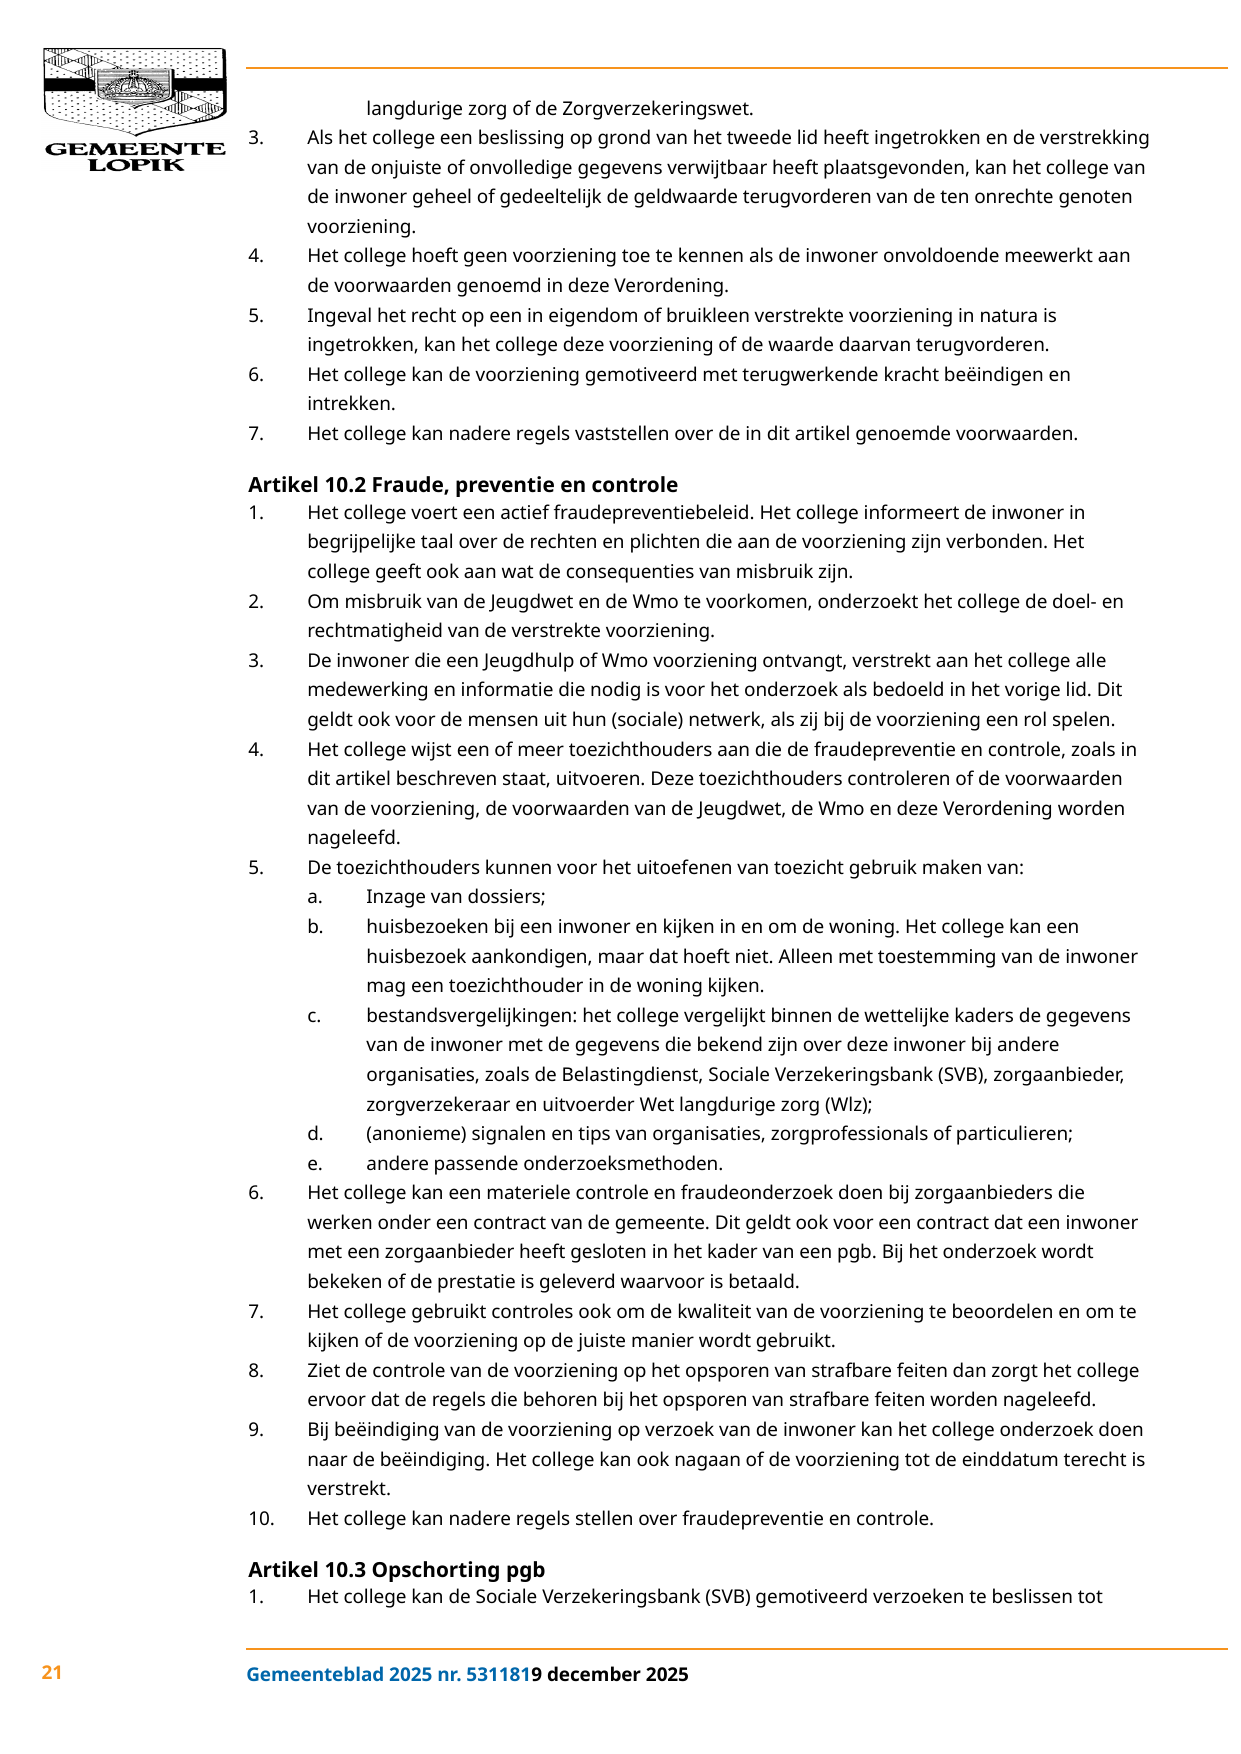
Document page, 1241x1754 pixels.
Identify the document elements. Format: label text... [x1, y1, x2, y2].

list bestandsvergelijkingen: het college vergelijkt binnen de wettelijke kaders de gegevens van de inwoner met de gegevens die bekend zijn over deze inwoner bij andere organisaties, zoals de Belastingdienst, Sociale Verzekeringsbank (SVB), zorgaanbieder, zorgverzekeraar en uitvoerder Wet langdurige zorg (Wlz); [307, 1002, 1152, 1116]
list Het college kan de Sociale Verzekeringsbank (SVB) gemotiveerd verzoeken te beslissen tot [248, 1584, 1152, 1609]
list Bij beëindiging van de voorziening op verzoek van de inwoner kan het college onderzoek doen naar de beëindiging. Het college kan ook nagaan of de voorziening tot de einddatum terecht is verstrekt. [248, 1416, 1152, 1501]
list Het college hoeft geen voorziening toe te kennen als de inwoner onvoldoende meewerkt aan de voorwaarden genoemd in deze Verordening. [248, 243, 1152, 298]
list Ziet de controle van de voorziening op het opsporen van strafbare feiten dan zorgt het college ervoor dat de regels die behoren bij het opsporen van strafbare feiten worden nageleefd. [248, 1357, 1152, 1412]
list Het college kan een materiele controle en fraudeonderzoek doen bij zorgaanbieders die werken onder een contract van de gemeente. Dit geldt ook voor een contract dat een inwoner met een zorgaanbieder heeft gesloten in het kader van een pgb. Bij het onderzoek wordt bekeken of de prestatie is geleverd waarvoor is betaald. [248, 1179, 1152, 1294]
list Het college wijst een of meer toezichthouders aan die de fraudepreventie en controle, zoals in dit artikel beschreven staat, uitvoeren. Deze toezichthouders controleren of de voorwaarden van de voorziening, de voorwaarden van de Jeugdwet, de Wmo en deze Verordening worden nageleefd. [248, 736, 1152, 850]
list langdurige zorg of de Zorgverzekeringswet. [307, 95, 1152, 121]
list Ingeval het recht op een in eigendom of bruikleen verstrekte voorziening in natura is ingetrokken, kan het college deze voorziening of de waarde daarvan terugvorderen. [248, 302, 1152, 357]
picture [41, 47, 231, 172]
list Het college kan de voorziening gemotiveerd met terugwerkende kracht beëindigen en intrekken. [248, 361, 1152, 416]
list Om misbruik van de Jeugdwet en de Wmo te voorkomen, onderzoekt het college de doel- en rechtmatigheid van de verstrekte voorziening. [248, 588, 1152, 643]
list De toezichthouders kunnen voor het uitoefenen van toezicht gebruik maken van: [248, 854, 1152, 880]
list (anonieme) signalen en tips van organisaties, zorgprofessionals of particulieren; [307, 1120, 1152, 1146]
text Artikel 10.2 Fraude, preventie en controle [248, 471, 1152, 499]
list De inwoner die een Jeugdhulp of Wmo voorziening ontvangt, verstrekt aan het college alle medewerking en informatie die nodig is voor het onderzoek als bedoeld in het vorige lid. Dit geldt ook voor de mensen uit hun (sociale) netwerk, als zij bij de voorziening een rol spelen. [248, 647, 1152, 732]
list Het college kan nadere regels vaststellen over de in dit artikel genoemde voorwaarden. [248, 420, 1152, 446]
list Het college voert een actief fraudepreventiebeleid. Het college informeert de inwoner in begrijpelijke taal over de rechten en plichten die aan de voorziening zijn verbonden. Het college geeft ook aan wat de consequenties van misbruik zijn. [248, 499, 1152, 584]
list Inzage van dossiers; [307, 884, 1152, 909]
list huisbezoeken bij een inwoner en kijken in en om de woning. Het college kan een huisbezoek aankondigen, maar dat hoeft niet. Alleen met toestemming van de inwoner mag een toezichthouder in de woning kijken. [307, 913, 1152, 998]
list Het college gebruikt controles ook om de kwaliteit van de voorziening te beoordelen en om te kijken of de voorziening op de juiste manier wordt gebruikt. [248, 1298, 1152, 1353]
list andere passende onderzoeksmethoden. [307, 1150, 1152, 1176]
list Het college kan nadere regels stellen over fraudepreventie en controle. [248, 1505, 1152, 1531]
list Als het college een beslissing op grond van het tweede lid heeft ingetrokken en de verstrekking van de onjuiste of onvolledige gegevens verwijtbaar heeft plaatsgevonden, kan het college van de inwoner geheel of gedeeltelijk de geldwaarde terugvorderen van de ten onrechte genoten voorziening. [248, 124, 1152, 239]
text Artikel 10.3 Opschorting pgb [248, 1555, 1152, 1584]
